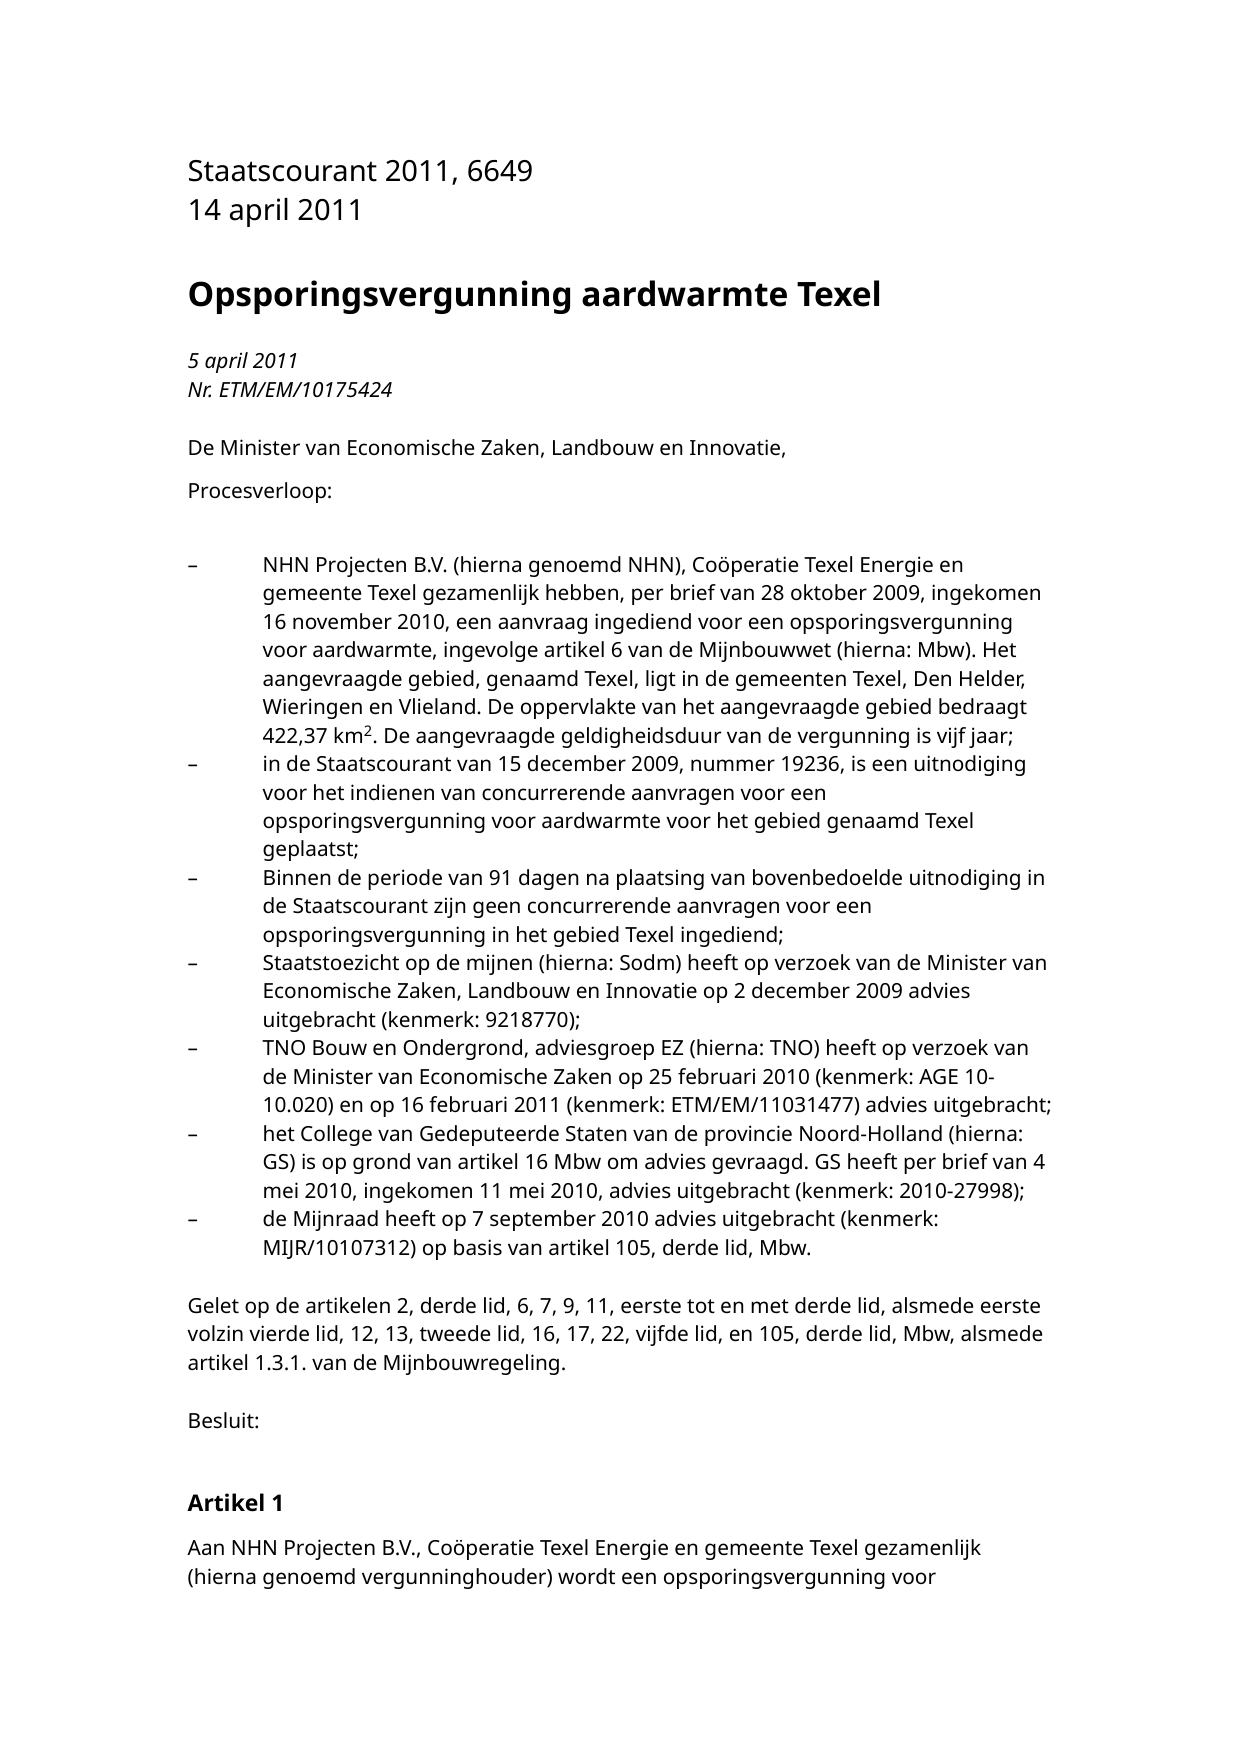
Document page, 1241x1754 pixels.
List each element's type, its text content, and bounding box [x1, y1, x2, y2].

list het College van Gedeputeerde Staten van de provincie Noord-Holland (hierna: GS) is op grond van artikel 16 Mbw om advies gevraagd. GS heeft per brief van 4 mei 2010, ingekomen 11 mei 2010, advies uitgebracht (kenmerk: 2010-27998); [187, 1119, 1053, 1204]
text Staatscourant 2011, 6649 [187, 150, 1053, 190]
subtitle Artikel 1 [187, 1487, 1053, 1518]
text Besluit: [187, 1406, 1053, 1435]
text 5 april 2011 [187, 346, 1053, 375]
text Procesverloop: [187, 477, 1053, 505]
subtitle Opsporingsvergunning aardwarmte Texel [187, 271, 1053, 316]
list TNO Bouw en Ondergrond, adviesgroep EZ (hierna: TNO) heeft op verzoek van de Minister van Economische Zaken op 25 februari 2010 (kenmerk: AGE 10-10.020) en op 16 februari 2011 (kenmerk: ETM/EM/11031477) advies uitgebracht; [187, 1033, 1053, 1119]
list in de Staatscourant van 15 december 2009, nummer 19236, is een uitnodiging voor het indienen van concurrerende aanvragen voor een opsporingsvergunning voor aardwarmte voor het gebied genaamd Texel geplaatst; [187, 749, 1053, 863]
list de Mijnraad heeft op 7 september 2010 advies uitgebracht (kenmerk: MIJR/10107312) op basis van artikel 105, derde lid, Mbw. [187, 1204, 1053, 1261]
text De Minister van Economische Zaken, Landbouw en Innovatie, [187, 433, 1053, 462]
text 14 april 2011 [187, 190, 1053, 229]
text Aan NHN Projecten B.V., Coöperatie Texel Energie en gemeente Texel gezamenlijk (hierna genoemd vergunninghouder) wordt een opsporingsvergunning voor [187, 1533, 1053, 1590]
list NHN Projecten B.V. (hierna genoemd NHN), Coöperatie Texel Energie en gemeente Texel gezamenlijk hebben, per brief van 28 oktober 2009, ingekomen 16 november 2010, een aanvraag ingediend voor een opsporingsvergunning voor aardwarmte, ingevolge artikel 6 van de Mijnbouwwet (hierna: Mbw). Het aangevraagde gebied, genaamd Texel, ligt in de gemeenten Texel, Den Helder, Wieringen en Vlieland. De oppervlakte van het aangevraagde gebied bedraagt 422,37 km2. De aangevraagde geldigheidsduur van de vergunning is vijf jaar; [187, 550, 1053, 749]
text Nr. ETM/EM/10175424 [187, 375, 1053, 403]
list Binnen de periode van 91 dagen na plaatsing van bovenbedoelde uitnodiging in de Staatscourant zijn geen concurrerende aanvragen voor een opsporingsvergunning in het gebied Texel ingediend; [187, 863, 1053, 948]
list Staatstoezicht op de mijnen (hierna: Sodm) heeft op verzoek van de Minister van Economische Zaken, Landbouw en Innovatie op 2 december 2009 advies uitgebracht (kenmerk: 9218770); [187, 948, 1053, 1033]
text Gelet op de artikelen 2, derde lid, 6, 7, 9, 11, eerste tot en met derde lid, alsmede eerste volzin vierde lid, 12, 13, tweede lid, 16, 17, 22, vijfde lid, en 105, derde lid, Mbw, alsmede artikel 1.3.1. van de Mijnbouwregeling. [187, 1291, 1053, 1376]
